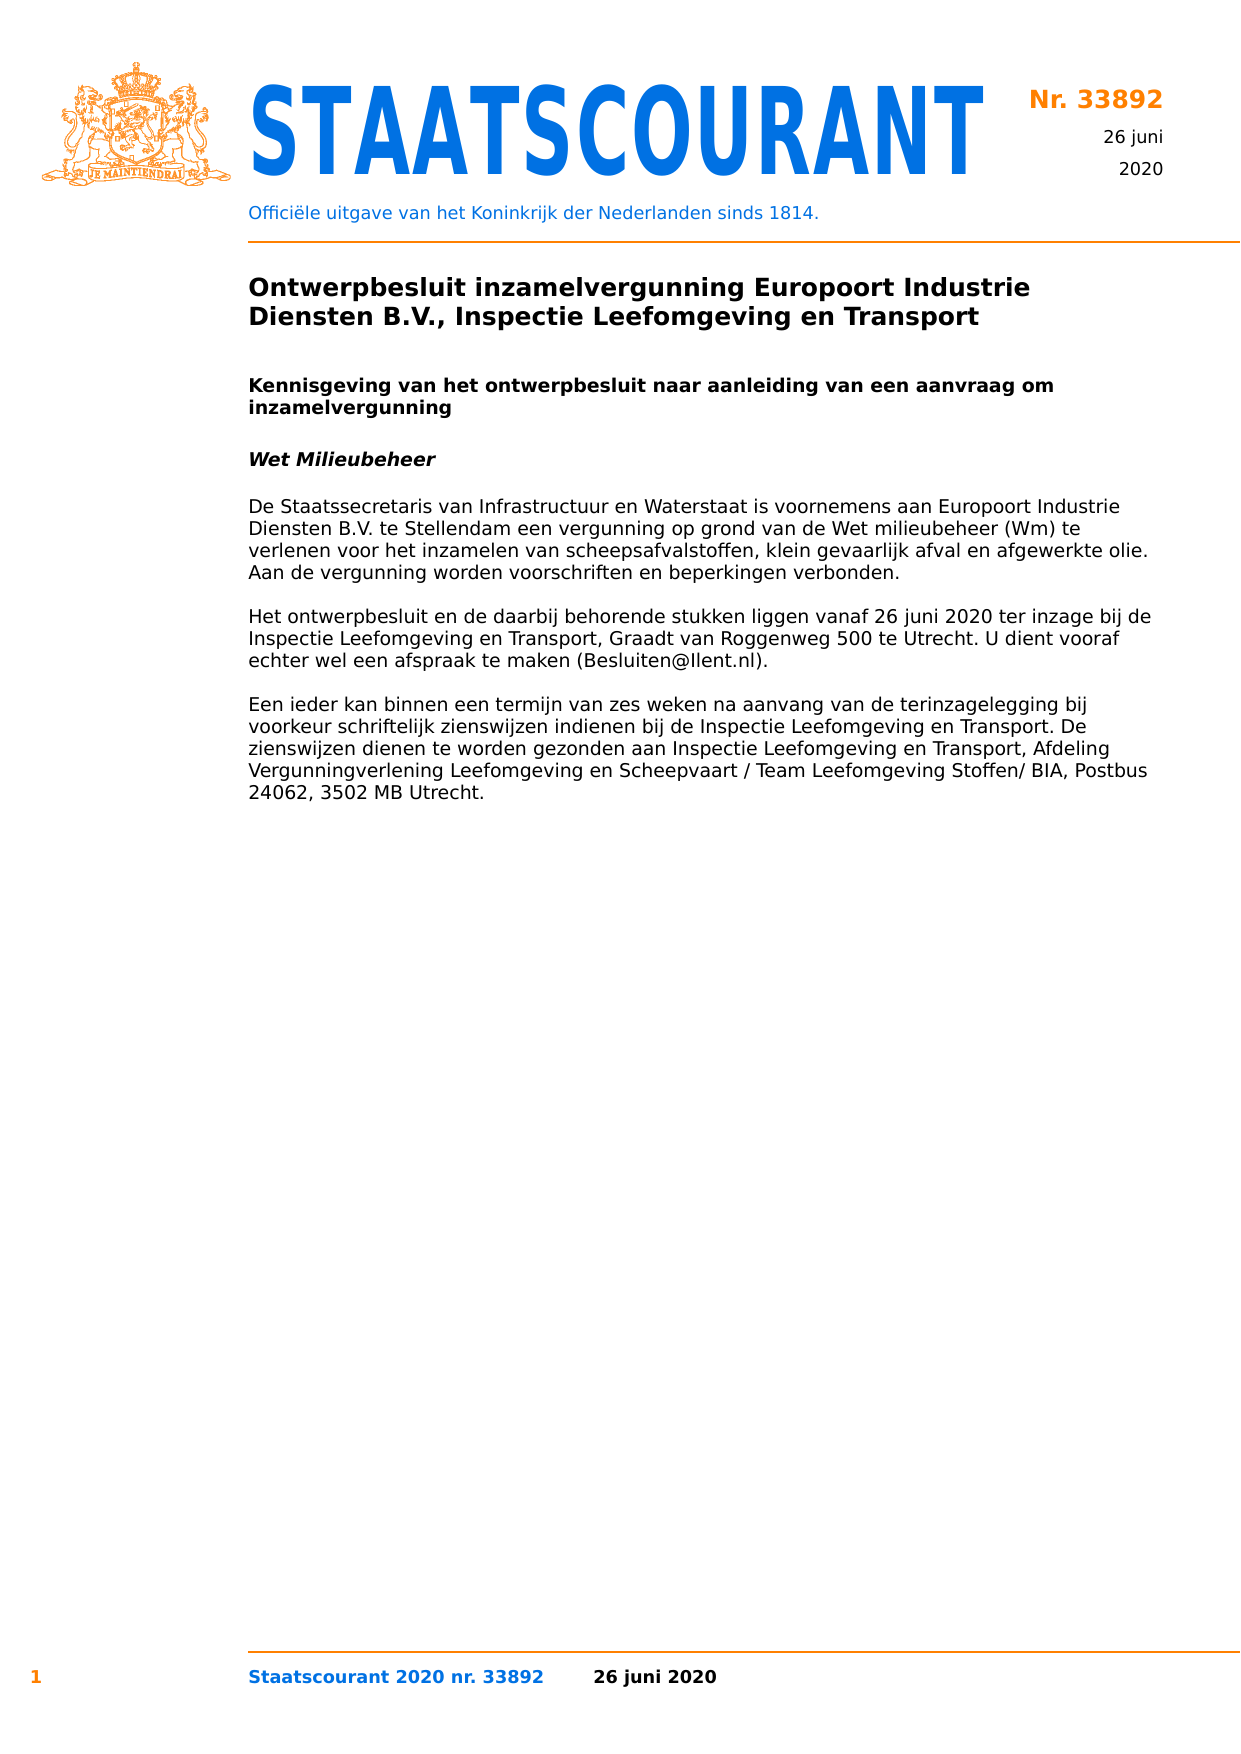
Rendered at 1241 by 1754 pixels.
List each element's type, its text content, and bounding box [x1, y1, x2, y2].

subtitle Ontwerpbesluit inzamelvergunning Europoort Industrie Diensten B.V., Inspectie Leefomgeving en Transport [248, 273, 1163, 331]
subtitle Kennisgeving van het ontwerpbesluit naar aanleiding van een aanvraag om inzamelvergunning [248, 375, 1163, 419]
table_cell Officiële uitgave van het Koninkrijk der Nederlanden sinds 1814. [248, 203, 1240, 241]
text Een ieder kan binnen een termijn van zes weken na aanvang van de terinzagelegging bij voorkeur schriftelijk zienswijzen indienen bij de Inspectie Leefomgeving en Transport. De zienswijzen dienen te worden gezonden aan Inspectie Leefomgeving en Transport, Afdeling Vergunningverlening Leefomgeving en Scheepvaart / Team Leefomgeving Stoffen/ BIA, Postbus 24062, 3502 MB Utrecht. [248, 694, 1163, 803]
picture [41, 62, 231, 186]
text De Staatssecretaris van Infrastructuur en Waterstaat is voornemens aan Europoort Industrie Diensten B.V. te Stellendam een vergunning op grond van de Wet milieubeheer (Wm) te verlenen voor het inzamelen van scheepsafvalstoffen, klein gevaarlijk afval en afgewerkte olie. Aan de vergunning worden voorschriften en beperkingen verbonden. [248, 496, 1163, 584]
table_header STAATSCOURANT [248, 62, 998, 203]
table_header Nr. 33892 [998, 62, 1240, 121]
subtitle Wet Milieubeheer [248, 449, 1163, 471]
table_header [25, 62, 248, 241]
text Het ontwerpbesluit en de daarbij behorende stukken liggen vanaf 26 juni 2020 ter inzage bij de Inspectie Leefomgeving en Transport, Graadt van Roggenweg 500 te Utrecht. U dient vooraf echter wel een afspraak te maken (Besluiten@Ilent.nl). [248, 606, 1163, 672]
table_cell 26 juni [998, 121, 1240, 153]
table_cell 2020 [998, 153, 1240, 203]
